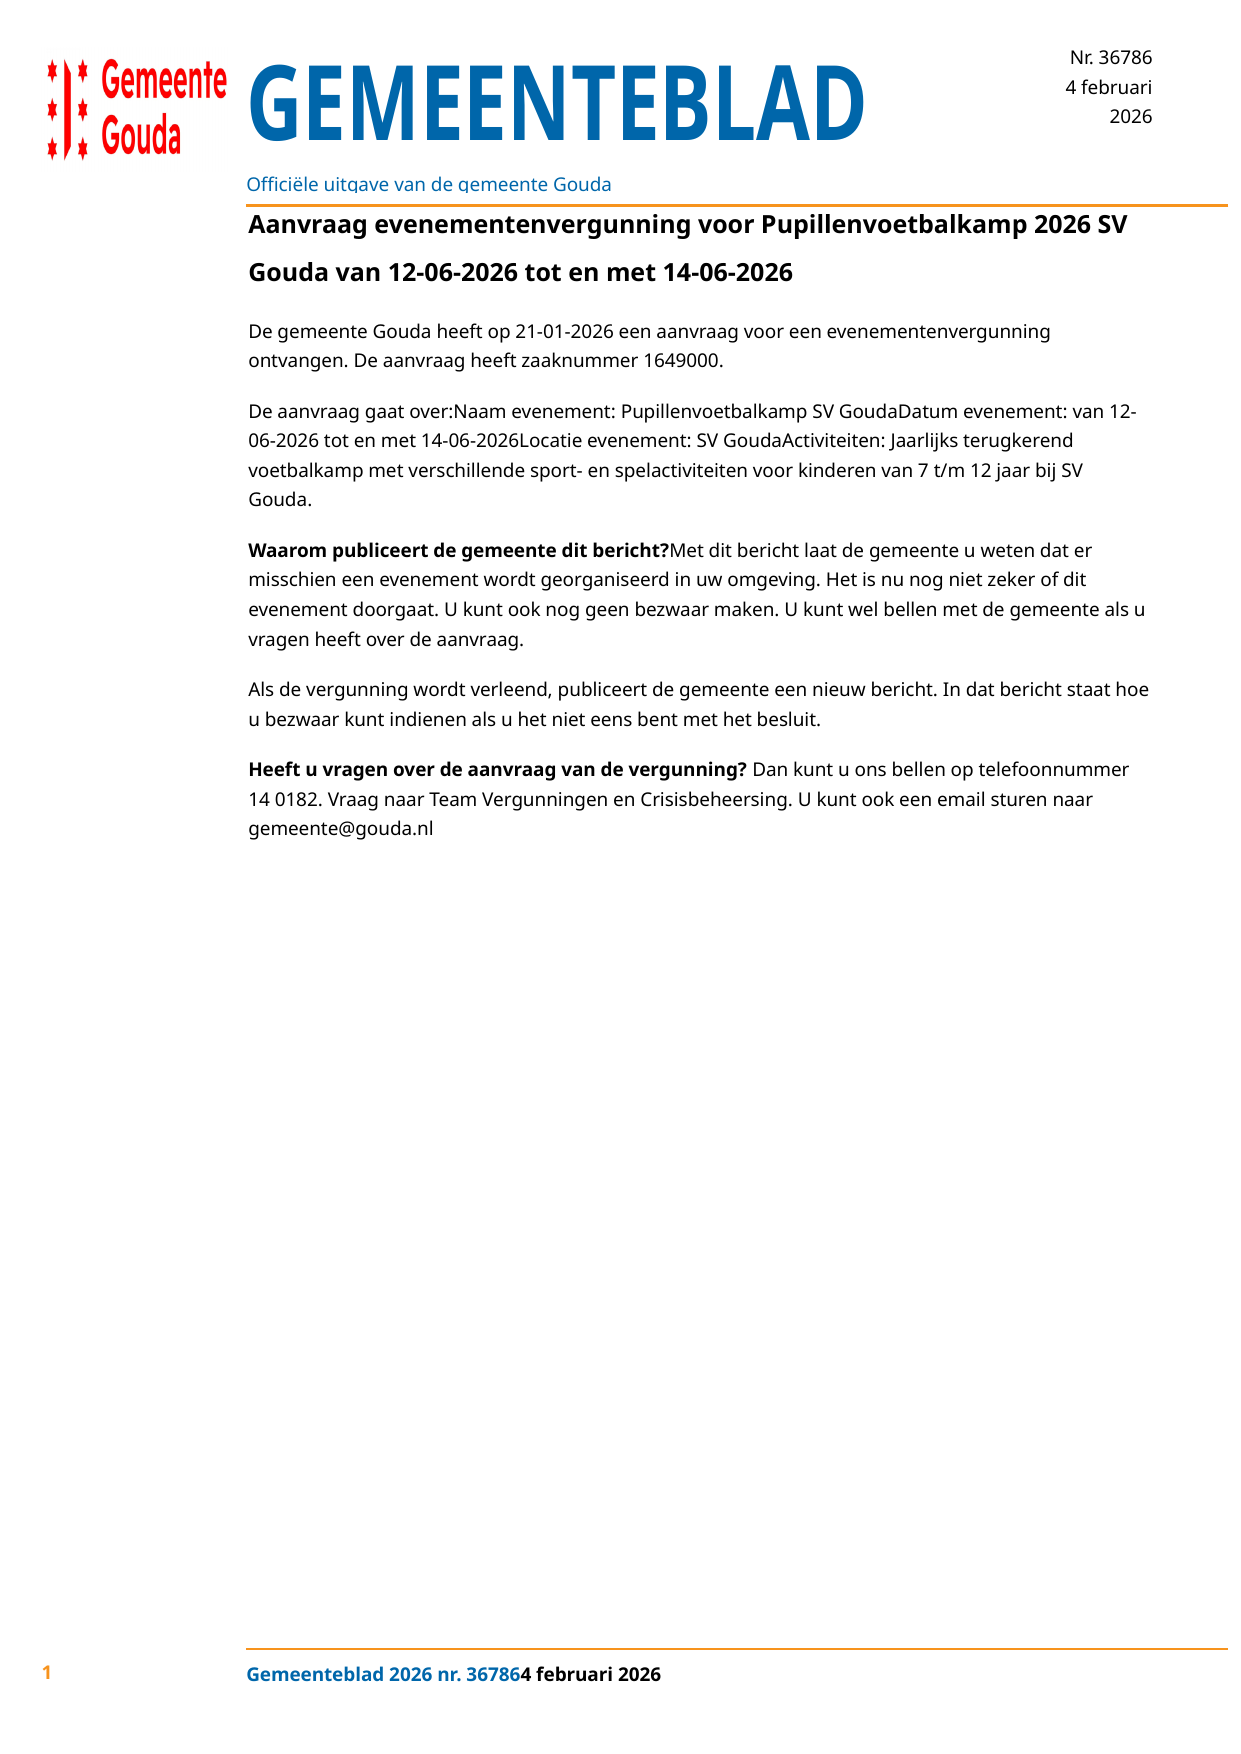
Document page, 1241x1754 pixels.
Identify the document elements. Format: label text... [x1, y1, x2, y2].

text De gemeente Gouda heeft op 21-01-2026 een aanvraag voor een evenementenvergunning ontvangen. De aanvraag heeft zaaknummer 1649000. [248, 318, 1152, 373]
text Waarom publiceert de gemeente dit bericht?Met dit bericht laat de gemeente u weten dat er misschien een evenement wordt georganiseerd in uw omgeving. Het is nu nog niet zeker of dit evenement doorgaat. U kunt ook nog geen bezwaar maken. U kunt wel bellen met de gemeente als u vragen heeft over de aanvraag. [248, 537, 1152, 652]
text De aanvraag gaat over:Naam evenement: Pupillenvoetbalkamp SV GoudaDatum evenement: van 12-06-2026 tot en met 14-06-2026Locatie evenement: SV GoudaActiviteiten: Jaarlijks terugkerend voetbalkamp met verschillende sport- en spelactiviteiten voor kinderen van 7 t/m 12 jaar bij SV Gouda. [248, 398, 1152, 512]
text Als de vergunning wordt verleend, publiceert de gemeente een nieuw bericht. In dat bericht staat hoe u bezwaar kunt indienen als u het niet eens bent met het besluit. [248, 676, 1152, 732]
text Heeft u vragen over de aanvraag van de vergunning? Dan kunt u ons bellen op telefoonnummer 14 0182. Vraag naar Team Vergunningen en Crisisbeheersing. U kunt ook een email sturen naar gemeente@gouda.nl [248, 756, 1152, 841]
picture [41, 47, 231, 172]
text Aanvraag evenementenvergunning voor Pupillenvoetbalkamp 2026 SV Gouda van 12-06-2026 tot en met 14-06-2026 [248, 207, 1152, 288]
